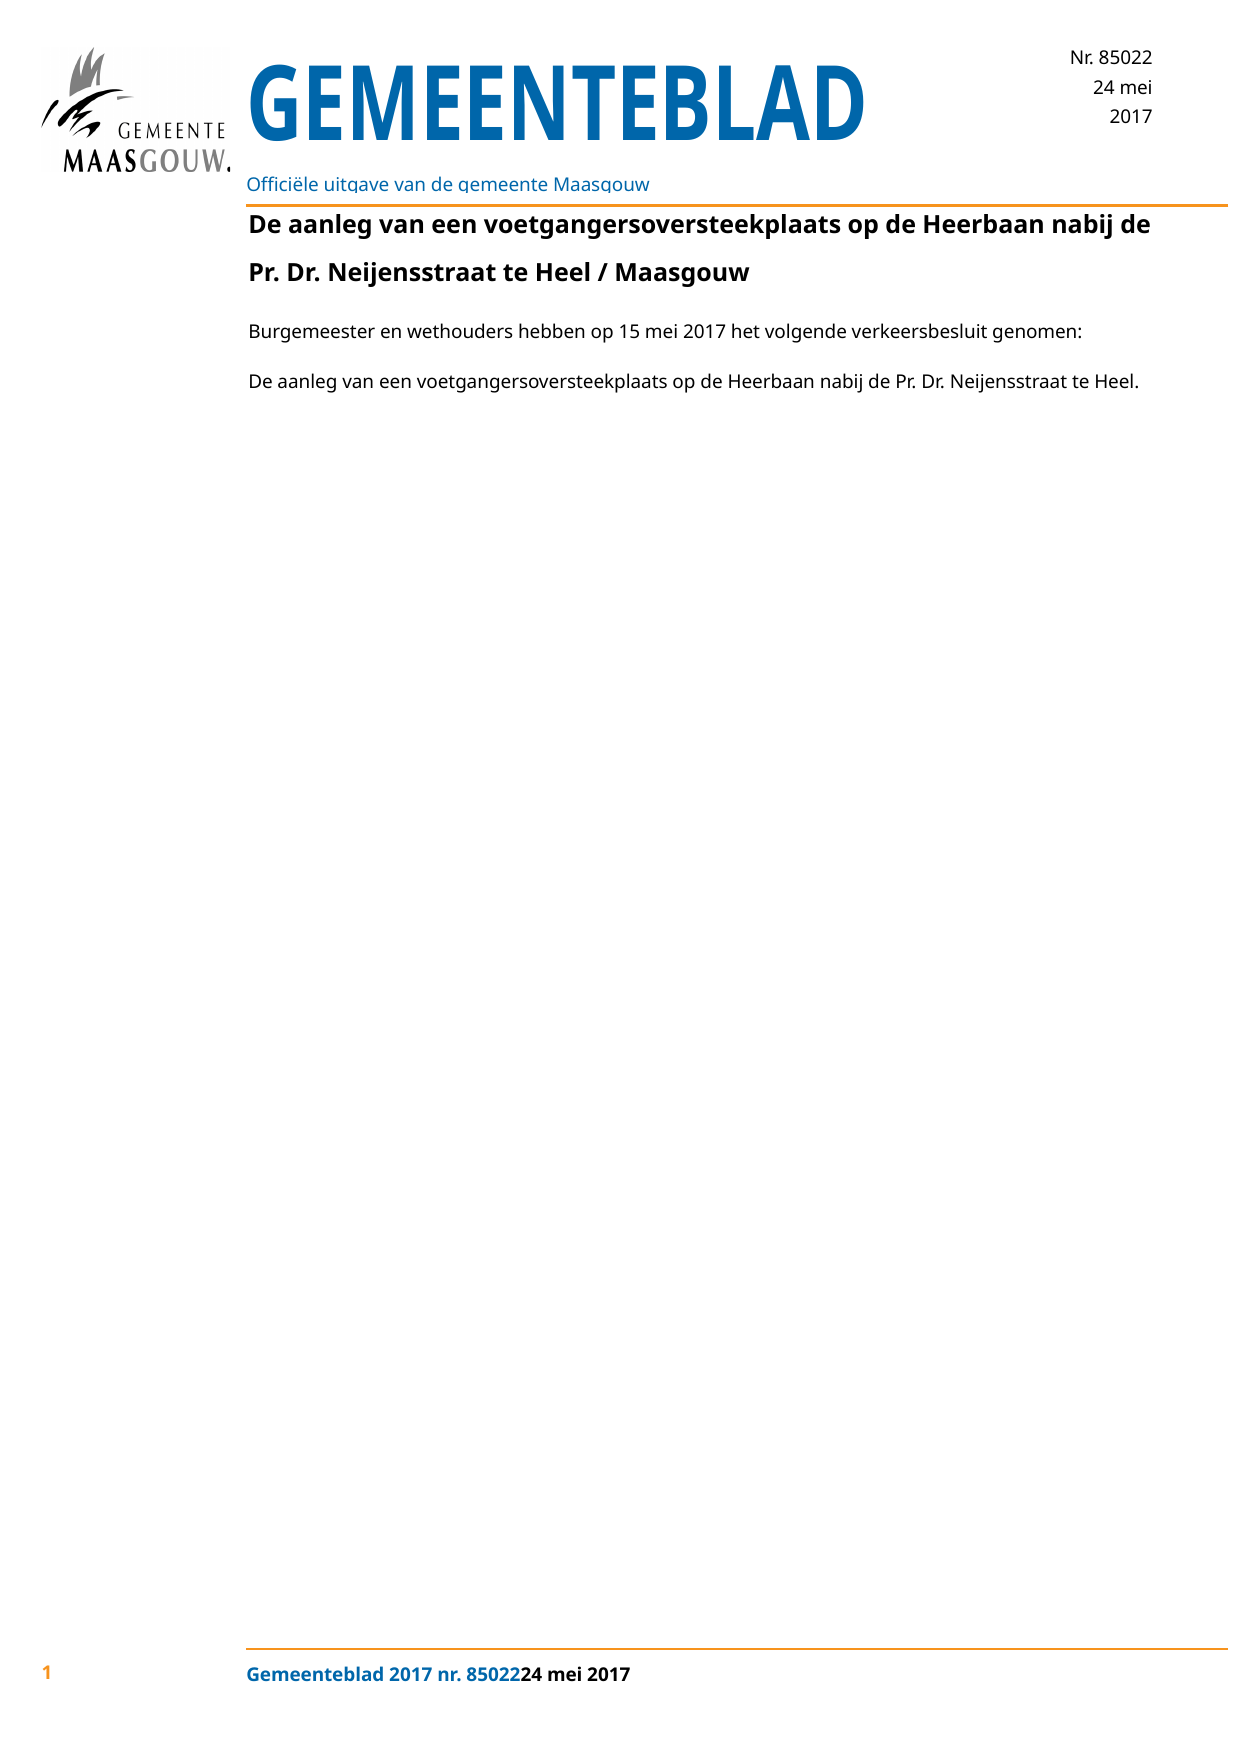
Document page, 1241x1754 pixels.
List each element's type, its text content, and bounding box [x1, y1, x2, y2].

text Burgemeester en wethouders hebben op 15 mei 2017 het volgende verkeersbesluit genomen: [248, 318, 1152, 344]
text De aanleg van een voetgangersoversteekplaats op de Heerbaan nabij de Pr. Dr. Neijensstraat te Heel / Maasgouw [248, 207, 1152, 288]
picture [41, 47, 231, 172]
text De aanleg van een voetgangersoversteekplaats op de Heerbaan nabij de Pr. Dr. Neijensstraat te Heel. [248, 368, 1152, 394]
